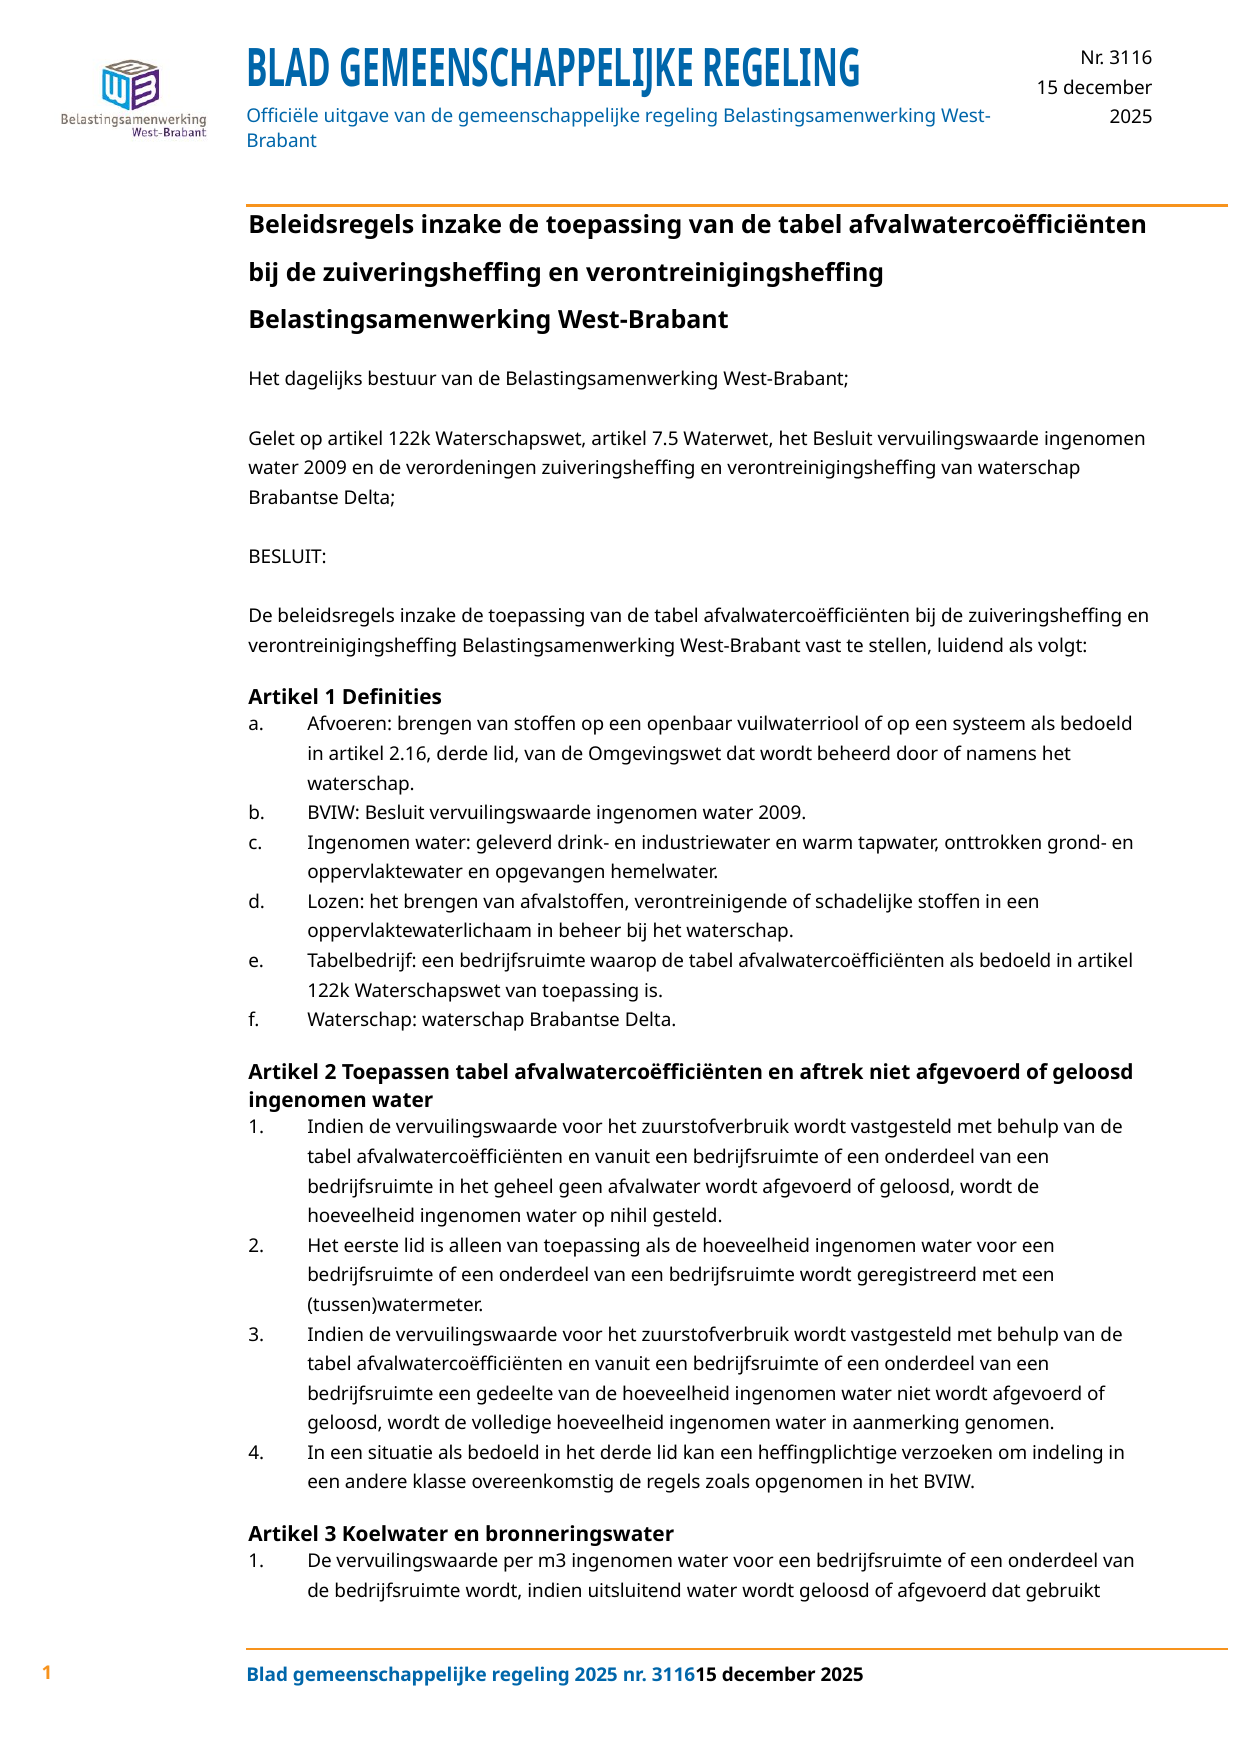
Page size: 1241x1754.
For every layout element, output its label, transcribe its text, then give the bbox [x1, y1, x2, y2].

text Artikel 2 Toepassen tabel afvalwatercoëfficiënten en aftrek niet afgevoerd of geloosd ingenomen water [248, 1057, 1152, 1114]
text De beleidsregels inzake de toepassing van de tabel afvalwatercoëfficiënten bij de zuiveringsheffing en verontreinigingsheffing Belastingsamenwerking West-Brabant vast te stellen, luidend als volgt: [248, 602, 1152, 657]
text Gelet op artikel 122k Waterschapswet, artikel 7.5 Waterwet, het Besluit vervuilingswaarde ingenomen water 2009 en de verordeningen zuiveringsheffing en verontreinigingsheffing van waterschap Brabantse Delta; [248, 425, 1152, 509]
list Indien de vervuilingswaarde voor het zuurstofverbruik wordt vastgesteld met behulp van de tabel afvalwatercoëfficiënten en vanuit een bedrijfsruimte of een onderdeel van een bedrijfsruimte een gedeelte van de hoeveelheid ingenomen water niet wordt afgevoerd of geloosd, wordt de volledige hoeveelheid ingenomen water in aanmerking genomen. [248, 1321, 1152, 1435]
list In een situatie als bedoeld in het derde lid kan een heffingplichtige verzoeken om indeling in een andere klasse overeenkomstig de regels zoals opgenomen in het BVIW. [248, 1439, 1152, 1494]
text BESLUIT: [248, 543, 1152, 569]
text Het dagelijks bestuur van de Belastingsamenwerking West-Brabant; [248, 366, 1152, 391]
list Het eerste lid is alleen van toepassing als de hoeveelheid ingenomen water voor een bedrijfsruimte of een onderdeel van een bedrijfsruimte wordt geregistreerd met een (tussen)watermeter. [248, 1232, 1152, 1317]
list Ingenomen water: geleverd drink- en industriewater en warm tapwater, onttrokken grond- en oppervlaktewater en opgevangen hemelwater. [248, 829, 1152, 884]
text Artikel 3 Koelwater en bronneringswater [248, 1519, 1152, 1548]
list BVIW: Besluit vervuilingswaarde ingenomen water 2009. [248, 799, 1152, 825]
list Waterschap: waterschap Brabantse Delta. [248, 1006, 1152, 1032]
list Indien de vervuilingswaarde voor het zuurstofverbruik wordt vastgesteld met behulp van de tabel afvalwatercoëfficiënten en vanuit een bedrijfsruimte of een onderdeel van een bedrijfsruimte in het geheel geen afvalwater wordt afgevoerd of geloosd, wordt de hoeveelheid ingenomen water op nihil gesteld. [248, 1114, 1152, 1228]
list Afvoeren: brengen van stoffen op een openbaar vuilwaterriool of op een systeem als bedoeld in artikel 2.16, derde lid, van de Omgevingswet dat wordt beheerd door of namens het waterschap. [248, 711, 1152, 796]
text Artikel 1 Definities [248, 682, 1152, 711]
list Lozen: het brengen van afvalstoffen, verontreinigende of schadelijke stoffen in een oppervlaktewaterlichaam in beheer bij het waterschap. [248, 888, 1152, 943]
text Beleidsregels inzake de toepassing van de tabel afvalwatercoëfficiënten bij de zuiveringsheffing en verontreinigingsheffing Belastingsamenwerking West-Brabant [248, 207, 1152, 336]
picture [41, 47, 231, 172]
list Tabelbedrijf: een bedrijfsruimte waarop de tabel afvalwatercoëfficiënten als bedoeld in artikel 122k Waterschapswet van toepassing is. [248, 947, 1152, 1003]
list De vervuilingswaarde per m3 ingenomen water voor een bedrijfsruimte of een onderdeel van de bedrijfsruimte wordt, indien uitsluitend water wordt geloosd of afgevoerd dat gebruikt [248, 1548, 1152, 1603]
